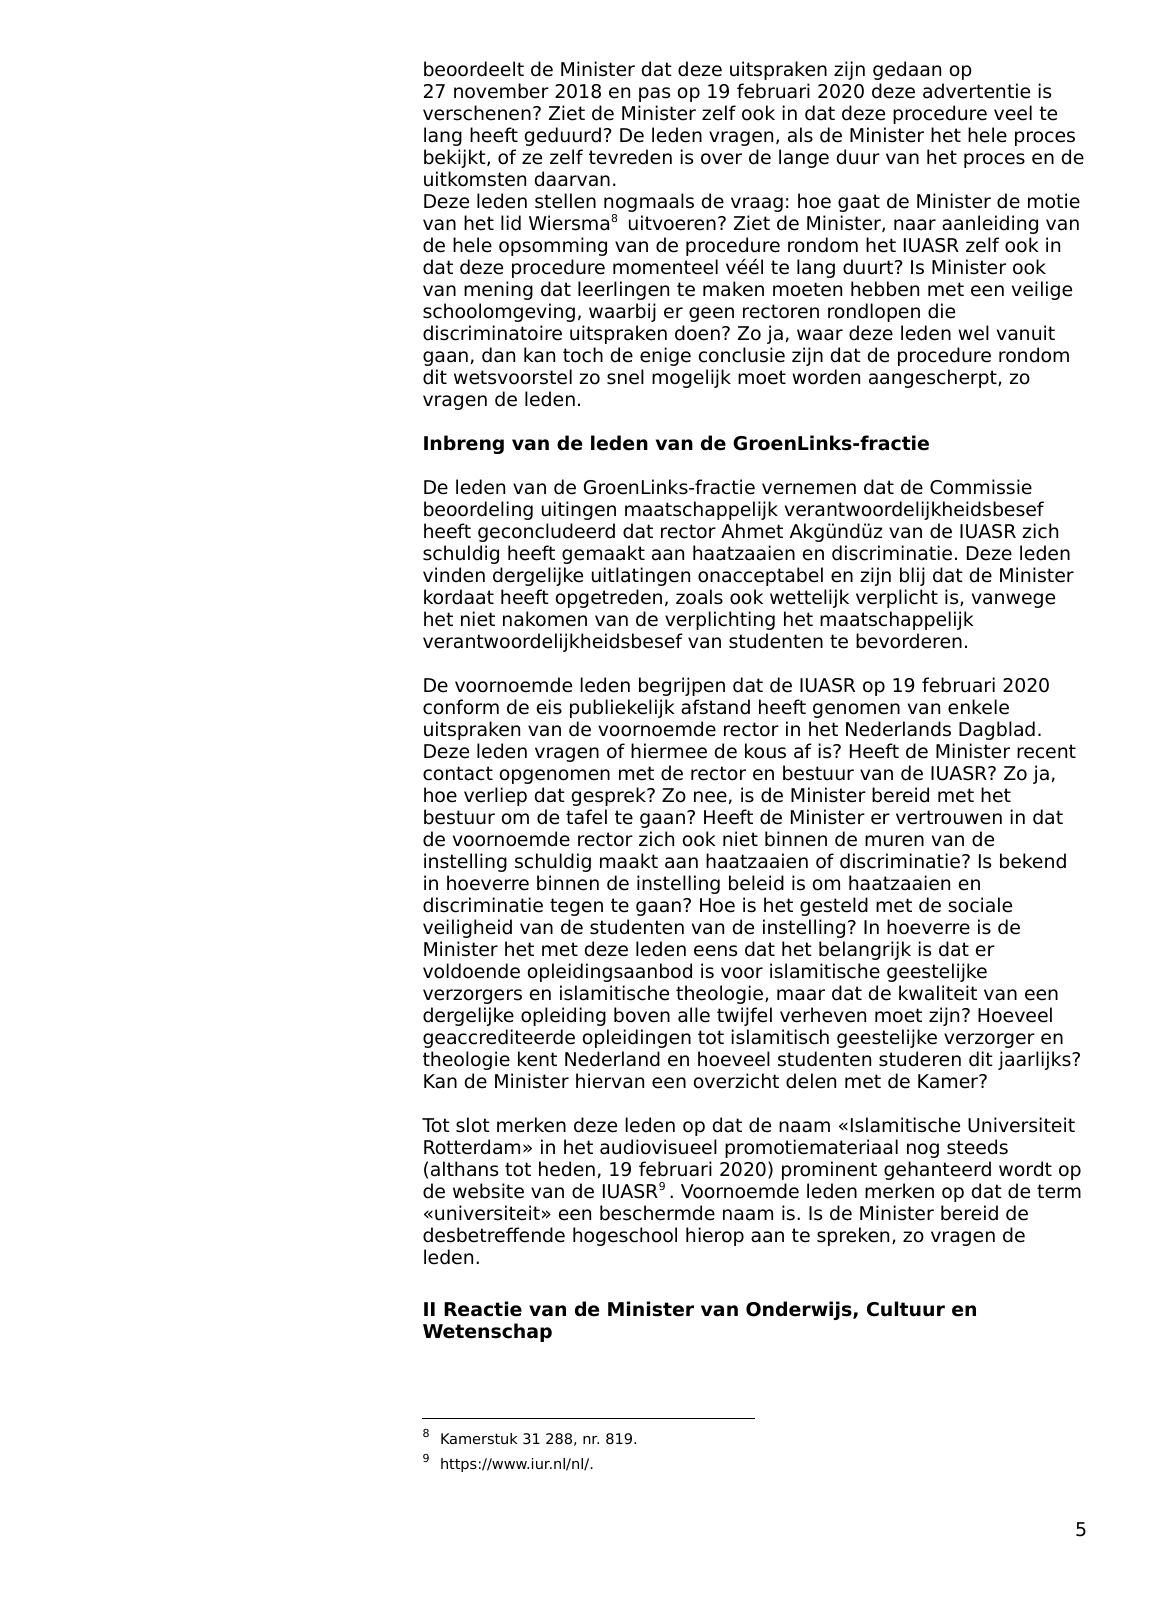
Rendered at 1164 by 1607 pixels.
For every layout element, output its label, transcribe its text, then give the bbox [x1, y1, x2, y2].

text De leden van de GroenLinks-fractie vernemen dat de Commissie beoordeling uitingen maatschappelijk verantwoordelijkheidsbesef heeft geconcludeerd dat rector Ahmet Akgündüz van de IUASR zich schuldig heeft gemaakt aan haatzaaien en discriminatie. Deze leden vinden dergelijke uitlatingen onacceptabel en zijn blij dat de Minister kordaat heeft opgetreden, zoals ook wettelijk verplicht is, vanwege het niet nakomen van de verplichting het maatschappelijk verantwoordelijkheidsbesef van studenten te bevorderen. [422, 477, 1087, 653]
text Tot slot merken deze leden op dat de naam «Islamitische Universiteit Rotterdam» in het audiovisueel promotiemateriaal nog steeds (althans tot heden, 19 februari 2020) prominent gehanteerd wordt op de website van de IUASR. Voornoemde leden merken op dat de term «universiteit» een beschermde naam is. Is de Minister bereid de desbetreffende hogeschool hierop aan te spreken, zo vragen de leden. [422, 1115, 1087, 1269]
subtitle II Reactie van de Minister van Onderwijs, Cultuur en Wetenschap [422, 1299, 1087, 1343]
text Deze leden stellen nogmaals de vraag: hoe gaat de Minister de motie van het lid Wiersma uitvoeren? Ziet de Minister, naar aanleiding van de hele opsomming van de procedure rondom het IUASR zelf ook in dat deze procedure momenteel véél te lang duurt? Is Minister ook van mening dat leerlingen te maken moeten hebben met een veilige schoolomgeving, waarbij er geen rectoren rondlopen die discriminatoire uitspraken doen? Zo ja, waar deze leden wel vanuit gaan, dan kan toch de enige conclusie zijn dat de procedure rondom dit wetsvoorstel zo snel mogelijk moet worden aangescherpt, zo vragen de leden. [422, 191, 1087, 411]
text https://www.iur.nl/nl/. [422, 1452, 1087, 1474]
text Kamerstuk 31 288, nr. 819. [422, 1427, 1087, 1449]
subtitle Inbreng van de leden van de GroenLinks-fractie [422, 433, 1087, 455]
text beoordeelt de Minister dat deze uitspraken zijn gedaan op 27 november 2018 en pas op 19 februari 2020 deze advertentie is verschenen? Ziet de Minister zelf ook in dat deze procedure veel te lang heeft geduurd? De leden vragen, als de Minister het hele proces bekijkt, of ze zelf tevreden is over de lange duur van het proces en de uitkomsten daarvan. [422, 59, 1087, 191]
text De voornoemde leden begrijpen dat de IUASR op 19 februari 2020 conform de eis publiekelijk afstand heeft genomen van enkele uitspraken van de voornoemde rector in het Nederlands Dagblad. Deze leden vragen of hiermee de kous af is? Heeft de Minister recent contact opgenomen met de rector en bestuur van de IUASR? Zo ja, hoe verliep dat gesprek? Zo nee, is de Minister bereid met het bestuur om de tafel te gaan? Heeft de Minister er vertrouwen in dat de voornoemde rector zich ook niet binnen de muren van de instelling schuldig maakt aan haatzaaien of discriminatie? Is bekend in hoeverre binnen de instelling beleid is om haatzaaien en discriminatie tegen te gaan? Hoe is het gesteld met de sociale veiligheid van de studenten van de instelling? In hoeverre is de Minister het met deze leden eens dat het belangrijk is dat er voldoende opleidingsaanbod is voor islamitische geestelijke verzorgers en islamitische theologie, maar dat de kwaliteit van een dergelijke opleiding boven alle twijfel verheven moet zijn? Hoeveel geaccrediteerde opleidingen tot islamitisch geestelijke verzorger en theologie kent Nederland en hoeveel studenten studeren dit jaarlijks? Kan de Minister hiervan een overzicht delen met de Kamer? [422, 675, 1087, 1093]
